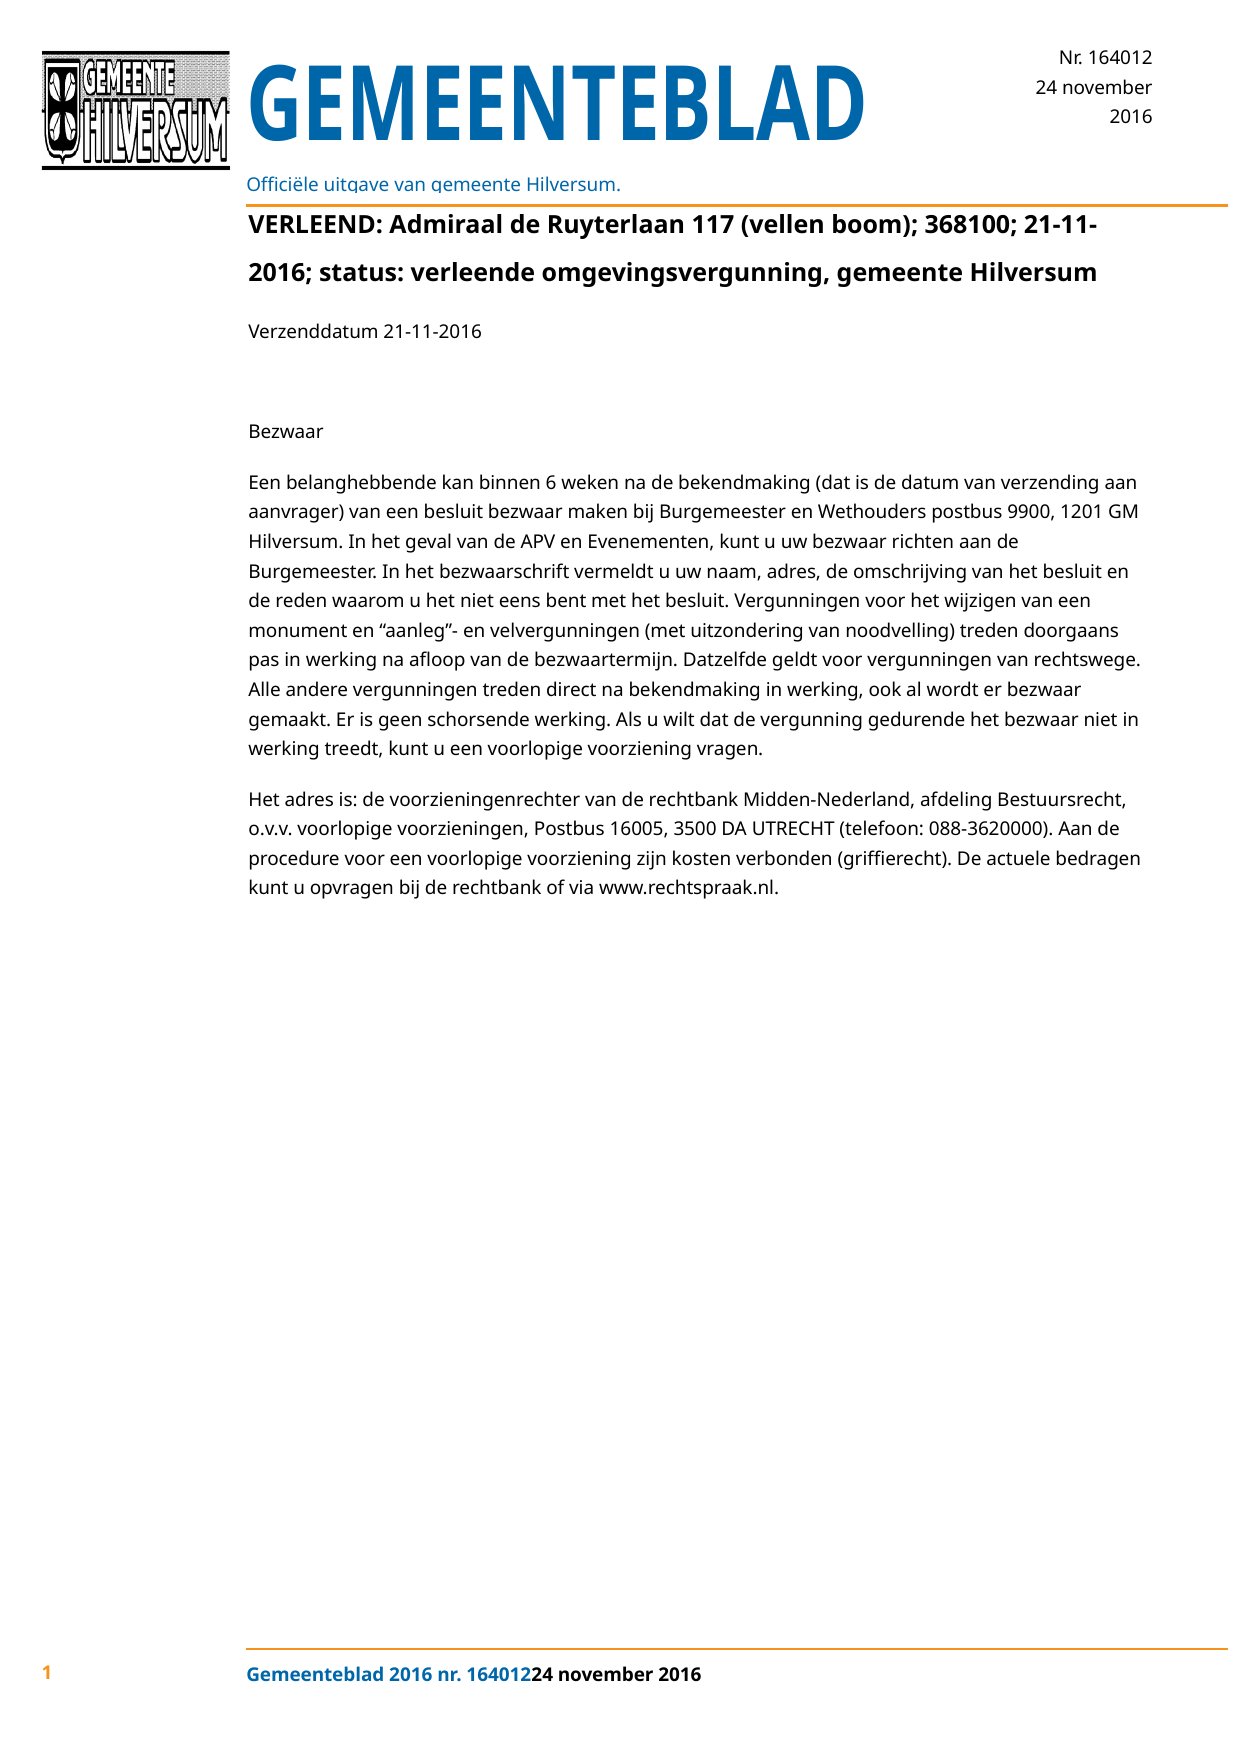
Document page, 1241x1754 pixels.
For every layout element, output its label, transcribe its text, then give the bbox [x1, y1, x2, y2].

text Een belanghebbende kan binnen 6 weken na de bekendmaking (dat is de datum van verzending aan aanvrager) van een besluit bezwaar maken bij Burgemeester en Wethouders postbus 9900, 1201 GM Hilversum. In het geval van de APV en Evenementen, kunt u uw bezwaar richten aan de Burgemeester. In het bezwaarschrift vermeldt u uw naam, adres, de omschrijving van het besluit en de reden waarom u het niet eens bent met het besluit. Vergunningen voor het wijzigen van een monument en “aanleg”- en velvergunningen (met uitzondering van noodvelling) treden doorgaans pas in werking na afloop van de bezwaartermijn. Datzelfde geldt voor vergunningen van rechtswege. Alle andere vergunningen treden direct na bekendmaking in werking, ook al wordt er bezwaar gemaakt. Er is geen schorsende werking. Als u wilt dat de vergunning gedurende het bezwaar niet in werking treedt, kunt u een voorlopige voorziening vragen. [248, 469, 1152, 761]
text Het adres is: de voorzieningenrechter van de rechtbank Midden-Nederland, afdeling Bestuursrecht, o.v.v. voorlopige voorzieningen, Postbus 16005, 3500 DA UTRECHT (telefoon: 088-3620000). Aan de procedure voor een voorlopige voorziening zijn kosten verbonden (griffierecht). De actuele bedragen kunt u opvragen bij de rechtbank of via www.rechtspraak.nl. [248, 786, 1152, 900]
picture [41, 47, 231, 172]
text Verzenddatum 21-11-2016 [248, 318, 1152, 344]
text VERLEEND: Admiraal de Ruyterlaan 117 (vellen boom); 368100; 21-11-2016; status: verleende omgevingsvergunning, gemeente Hilversum [248, 207, 1152, 288]
text Bezwaar [248, 419, 1152, 444]
